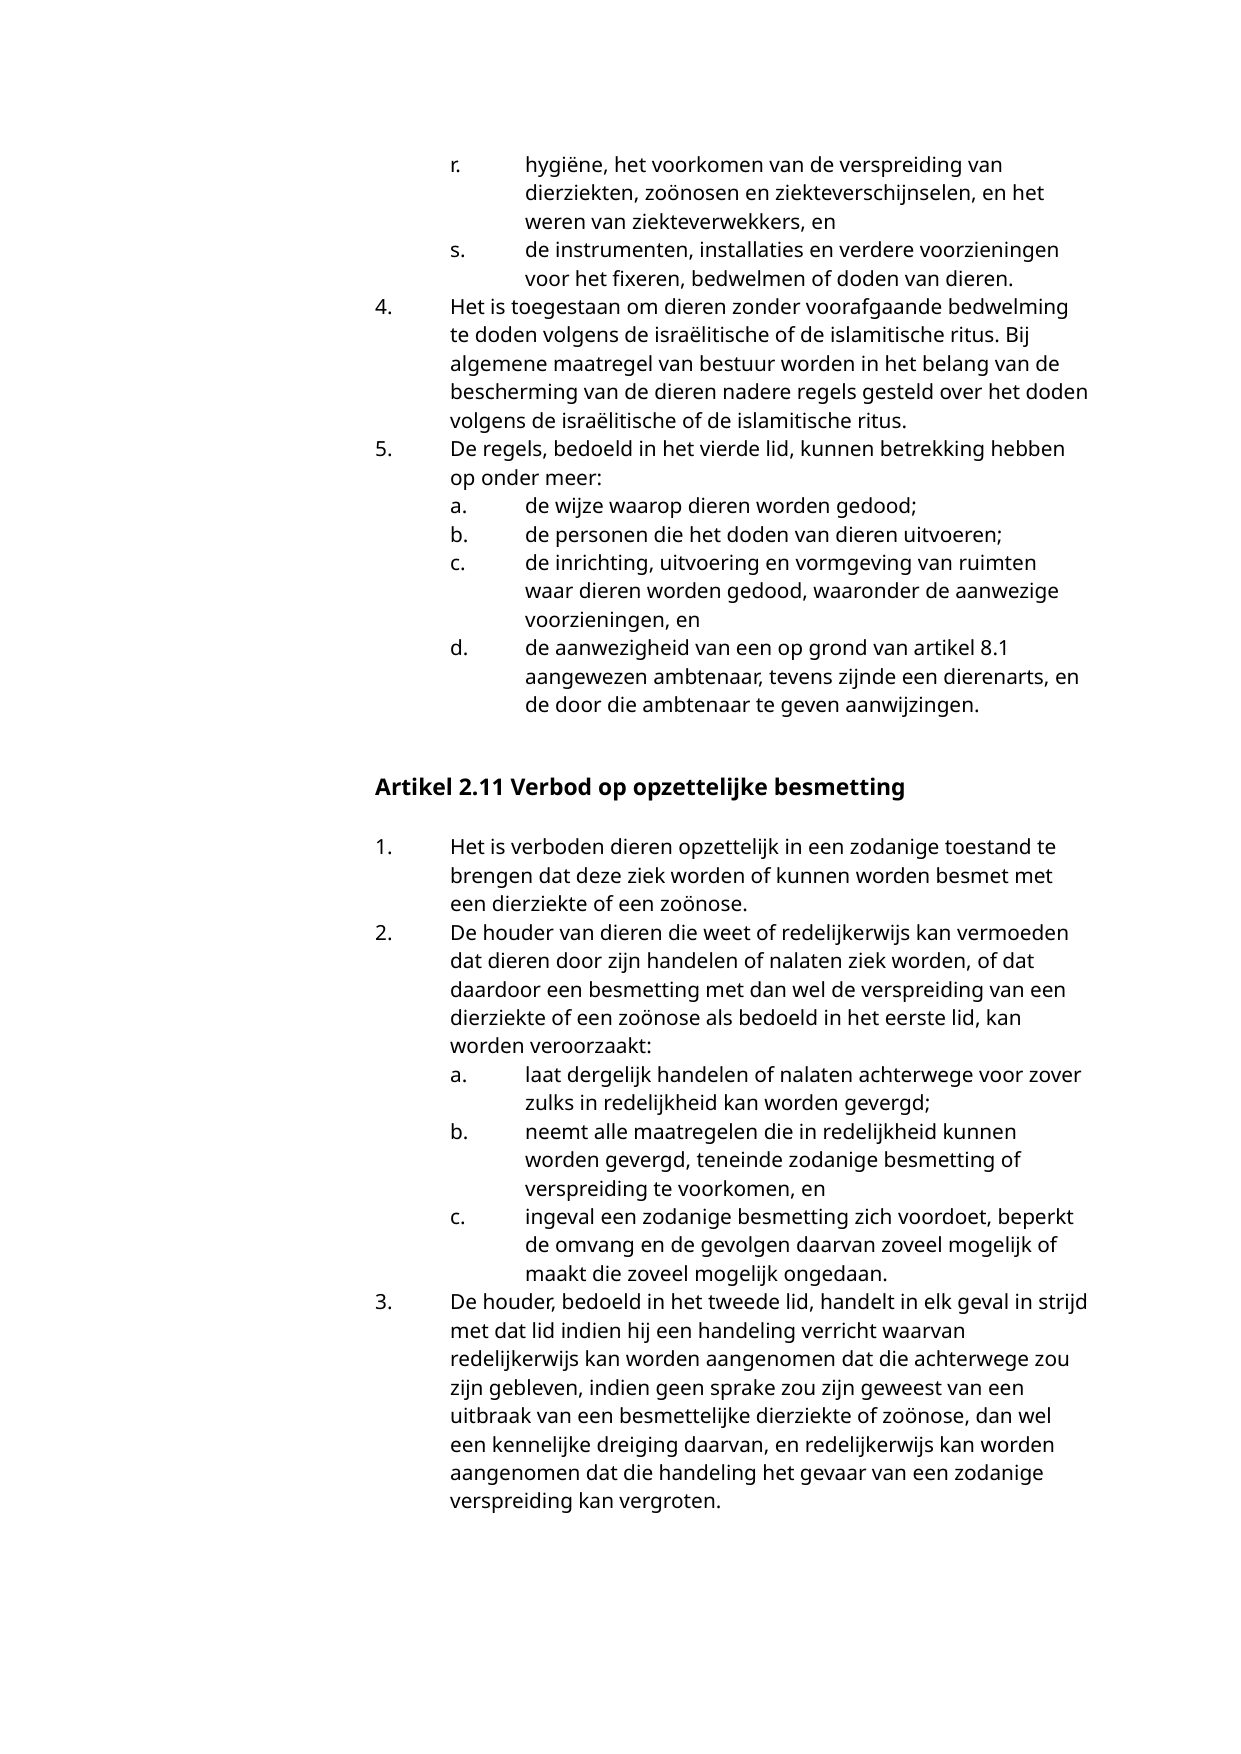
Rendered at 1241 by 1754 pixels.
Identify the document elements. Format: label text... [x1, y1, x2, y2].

list De regels, bedoeld in het vierde lid, kunnen betrekking hebben op onder meer: [375, 434, 1090, 491]
list neemt alle maatregelen die in redelijkheid kunnen worden gevergd, teneinde zodanige besmetting of verspreiding te voorkomen, en [450, 1117, 1090, 1202]
subtitle Artikel 2.11 Verbod op opzettelijke besmetting [375, 771, 1090, 802]
list Het is toegestaan om dieren zonder voorafgaande bedwelming te doden volgens de israëlitische of de islamitische ritus. Bij algemene maatregel van bestuur worden in het belang van de bescherming van de dieren nadere regels gesteld over het doden volgens de israëlitische of de islamitische ritus. [375, 292, 1090, 434]
list ingeval een zodanige besmetting zich voordoet, beperkt de omvang en de gevolgen daarvan zoveel mogelijk of maakt die zoveel mogelijk ongedaan. [450, 1202, 1090, 1287]
list De houder van dieren die weet of redelijkerwijs kan vermoeden dat dieren door zijn handelen of nalaten ziek worden, of dat daardoor een besmetting met dan wel de verspreiding van een dierziekte of een zoönose als bedoeld in het eerste lid, kan worden veroorzaakt: [375, 918, 1090, 1060]
list de aanwezigheid van een op grond van artikel 8.1 aangewezen ambtenaar, tevens zijnde een dierenarts, en de door die ambtenaar te geven aanwijzingen. [450, 633, 1090, 719]
list de personen die het doden van dieren uitvoeren; [450, 520, 1090, 548]
list De houder, bedoeld in het tweede lid, handelt in elk geval in strijd met dat lid indien hij een handeling verricht waarvan redelijkerwijs kan worden aangenomen dat die achterwege zou zijn gebleven, indien geen sprake zou zijn geweest van een uitbraak van een besmettelijke dierziekte of zoönose, dan wel een kennelijke dreiging daarvan, en redelijkerwijs kan worden aangenomen dat die handeling het gevaar van een zodanige verspreiding kan vergroten. [375, 1287, 1090, 1515]
list Het is verboden dieren opzettelijk in een zodanige toestand te brengen dat deze ziek worden of kunnen worden besmet met een dierziekte of een zoönose. [375, 832, 1090, 918]
list de inrichting, uitvoering en vormgeving van ruimten waar dieren worden gedood, waaronder de aanwezige voorzieningen, en [450, 548, 1090, 633]
list laat dergelijk handelen of nalaten achterwege voor zover zulks in redelijkheid kan worden gevergd; [450, 1060, 1090, 1117]
list de wijze waarop dieren worden gedood; [450, 491, 1090, 520]
list de instrumenten, installaties en verdere voorzieningen voor het fixeren, bedwelmen of doden van dieren. [450, 235, 1090, 292]
list hygiëne, het voorkomen van de verspreiding van dierziekten, zoönosen en ziekteverschijnselen, en het weren van ziekteverwekkers, en [450, 150, 1090, 235]
